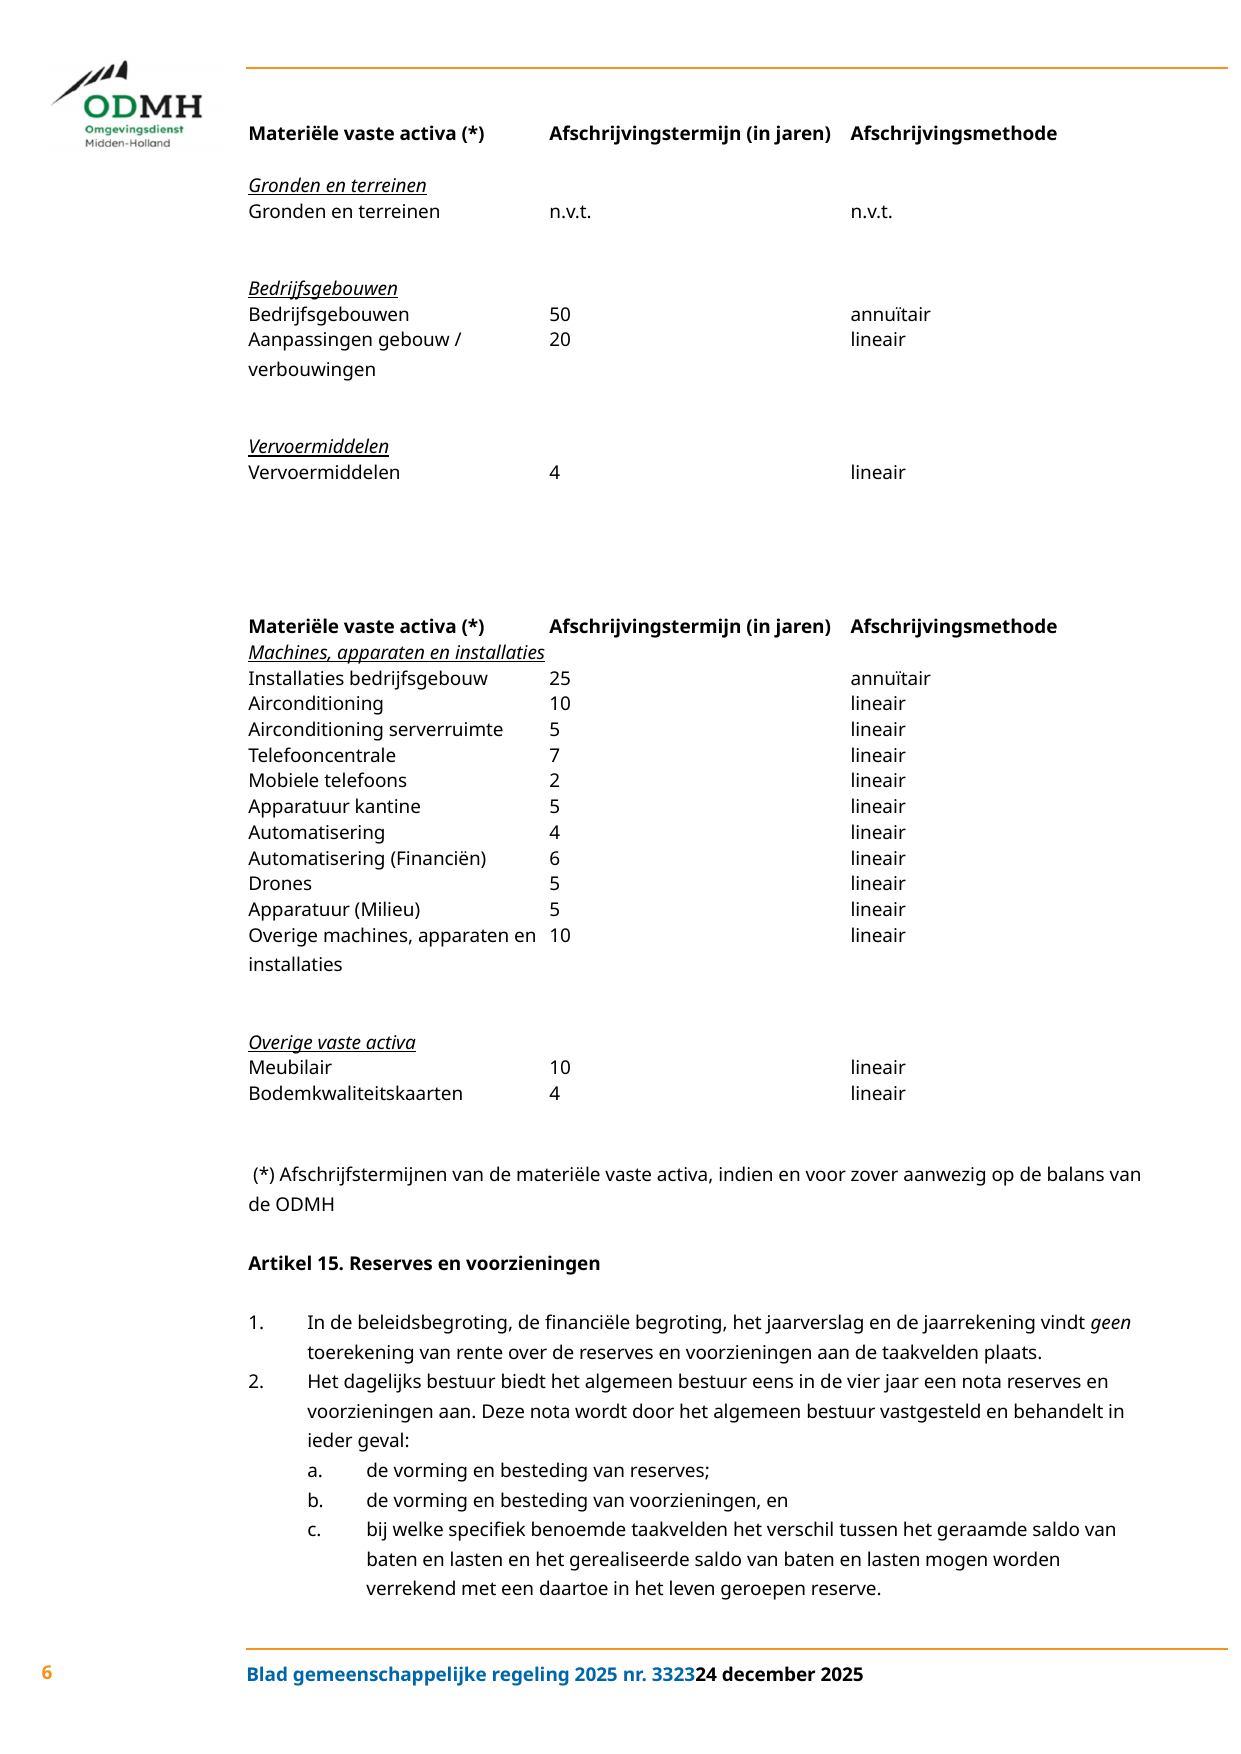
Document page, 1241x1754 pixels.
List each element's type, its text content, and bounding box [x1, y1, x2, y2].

table_cell 4 [549, 459, 850, 485]
table_cell Materiële vaste activa (*) [248, 613, 549, 639]
table_cell [549, 433, 850, 459]
table_cell Apparatuur kantine [248, 794, 549, 819]
table_cell 5 [549, 716, 850, 742]
table_cell [248, 146, 549, 172]
text Artikel 15. Reserves en voorzieningen [248, 1250, 1152, 1276]
table_cell 7 [549, 742, 850, 768]
table_cell [850, 275, 1152, 301]
table_cell [549, 382, 850, 407]
picture [41, 47, 231, 172]
table_cell Overige vaste activa [248, 1029, 549, 1054]
table_header Materiële vaste activa (*) [248, 121, 549, 146]
list Het dagelijks bestuur biedt het algemeen bestuur eens in de vier jaar een nota reserves en voorzieningen aan. Deze nota wordt door het algemeen bestuur vastgesteld en behandelt in ieder geval: [248, 1368, 1152, 1453]
table_cell [248, 382, 549, 407]
table_cell Airconditioning [248, 691, 549, 716]
table_cell [549, 978, 850, 1003]
table_cell Installaties bedrijfsgebouw [248, 665, 549, 691]
table_cell Overige machines, apparaten en installaties [248, 922, 549, 977]
table_cell [248, 510, 549, 536]
table_cell [549, 275, 850, 301]
table_cell [549, 1029, 850, 1054]
table_cell n.v.t. [549, 198, 850, 223]
table_cell Telefooncentrale [248, 742, 549, 768]
table_cell [248, 1106, 549, 1132]
table_cell [850, 588, 1152, 613]
table_cell 10 [549, 1055, 850, 1080]
table_cell [549, 485, 850, 510]
table_cell [248, 978, 549, 1003]
table_cell 10 [549, 691, 850, 716]
table_cell Afschrijvingstermijn (in jaren) [549, 613, 850, 639]
table_cell lineair [850, 691, 1152, 716]
table_cell [850, 510, 1152, 536]
table_cell 2 [549, 768, 850, 793]
table_cell lineair [850, 326, 1152, 382]
list de vorming en besteding van voorzieningen, en [307, 1487, 1152, 1513]
table_cell Airconditioning serverruimte [248, 716, 549, 742]
table_cell [850, 639, 1152, 665]
table_cell Apparatuur (Milieu) [248, 896, 549, 922]
table_cell [850, 1029, 1152, 1054]
table_cell [248, 249, 549, 275]
table_cell lineair [850, 896, 1152, 922]
table_cell [850, 249, 1152, 275]
table_cell 20 [549, 326, 850, 382]
table_cell annuïtair [850, 665, 1152, 691]
table_cell 5 [549, 896, 850, 922]
table_cell [850, 1003, 1152, 1029]
table_cell [549, 1003, 850, 1029]
table_header Afschrijvingsmethode [850, 121, 1152, 146]
table_cell [248, 485, 549, 510]
table_cell [248, 562, 549, 588]
table_cell 25 [549, 665, 850, 691]
table_cell lineair [850, 819, 1152, 845]
table_cell [850, 224, 1152, 249]
table_cell Mobiele telefoons [248, 768, 549, 793]
table_cell [549, 172, 850, 198]
table_cell [850, 536, 1152, 562]
table_cell [549, 408, 850, 433]
table_cell lineair [850, 871, 1152, 896]
table_cell [850, 562, 1152, 588]
table_cell [850, 172, 1152, 198]
list de vorming en besteding van reserves; [307, 1457, 1152, 1483]
table_cell [549, 146, 850, 172]
table_cell Drones [248, 871, 549, 896]
list In de beleidsbegroting, de financiële begroting, het jaarverslag en de jaarrekening vindt geen toerekening van rente over de reserves en voorzieningen aan de taakvelden plaats. [248, 1309, 1152, 1365]
table_cell 50 [549, 301, 850, 326]
table_cell lineair [850, 459, 1152, 485]
table_cell Meubilair [248, 1055, 549, 1080]
table_cell Aanpassingen gebouw / verbouwingen [248, 326, 549, 382]
text (*) Afschrijfstermijnen van de materiële vaste activa, indien en voor zover aanwezig op de balans van de ODMH [248, 1161, 1152, 1217]
table_cell [549, 224, 850, 249]
table_cell [248, 224, 549, 249]
table_cell 4 [549, 819, 850, 845]
table_cell [549, 249, 850, 275]
table_cell Automatisering [248, 819, 549, 845]
table_cell 5 [549, 871, 850, 896]
table_cell [850, 485, 1152, 510]
table_cell Vervoermiddelen [248, 433, 549, 459]
table_cell [850, 382, 1152, 407]
table_cell lineair [850, 716, 1152, 742]
table_cell lineair [850, 742, 1152, 768]
table_cell lineair [850, 1055, 1152, 1080]
table_cell Gronden en terreinen [248, 172, 549, 198]
table_cell [850, 433, 1152, 459]
table_cell 5 [549, 794, 850, 819]
table_cell Machines, apparaten en installaties [248, 639, 549, 665]
table_cell [850, 146, 1152, 172]
table_cell lineair [850, 794, 1152, 819]
table_cell Gronden en terreinen [248, 198, 549, 223]
table_cell Automatisering (Financiën) [248, 845, 549, 871]
table_cell [248, 536, 549, 562]
table_cell [549, 510, 850, 536]
table_cell 6 [549, 845, 850, 871]
table_cell [850, 408, 1152, 433]
table_cell [549, 536, 850, 562]
table_cell lineair [850, 922, 1152, 977]
table_cell [850, 978, 1152, 1003]
table_cell [248, 588, 549, 613]
table_cell Bedrijfsgebouwen [248, 301, 549, 326]
table_cell [549, 588, 850, 613]
table_cell Vervoermiddelen [248, 459, 549, 485]
table_cell [549, 639, 850, 665]
table_header Afschrijvingstermijn (in jaren) [549, 121, 850, 146]
table_cell lineair [850, 1080, 1152, 1106]
table_cell [549, 562, 850, 588]
table_cell [248, 408, 549, 433]
table_cell Bodemkwaliteitskaarten [248, 1080, 549, 1106]
table_cell [248, 1003, 549, 1029]
table_cell Bedrijfsgebouwen [248, 275, 549, 301]
table_cell 4 [549, 1080, 850, 1106]
table_cell [549, 1106, 850, 1132]
list bij welke specifiek benoemde taakvelden het verschil tussen het geraamde saldo van baten en lasten en het gerealiseerde saldo van baten en lasten mogen worden verrekend met een daartoe in het leven geroepen reserve. [307, 1516, 1152, 1601]
table_cell 10 [549, 922, 850, 977]
table_cell Afschrijvingsmethode [850, 613, 1152, 639]
table_cell [850, 1106, 1152, 1132]
table_cell lineair [850, 845, 1152, 871]
table_cell n.v.t. [850, 198, 1152, 223]
table_cell annuïtair [850, 301, 1152, 326]
table_cell lineair [850, 768, 1152, 793]
